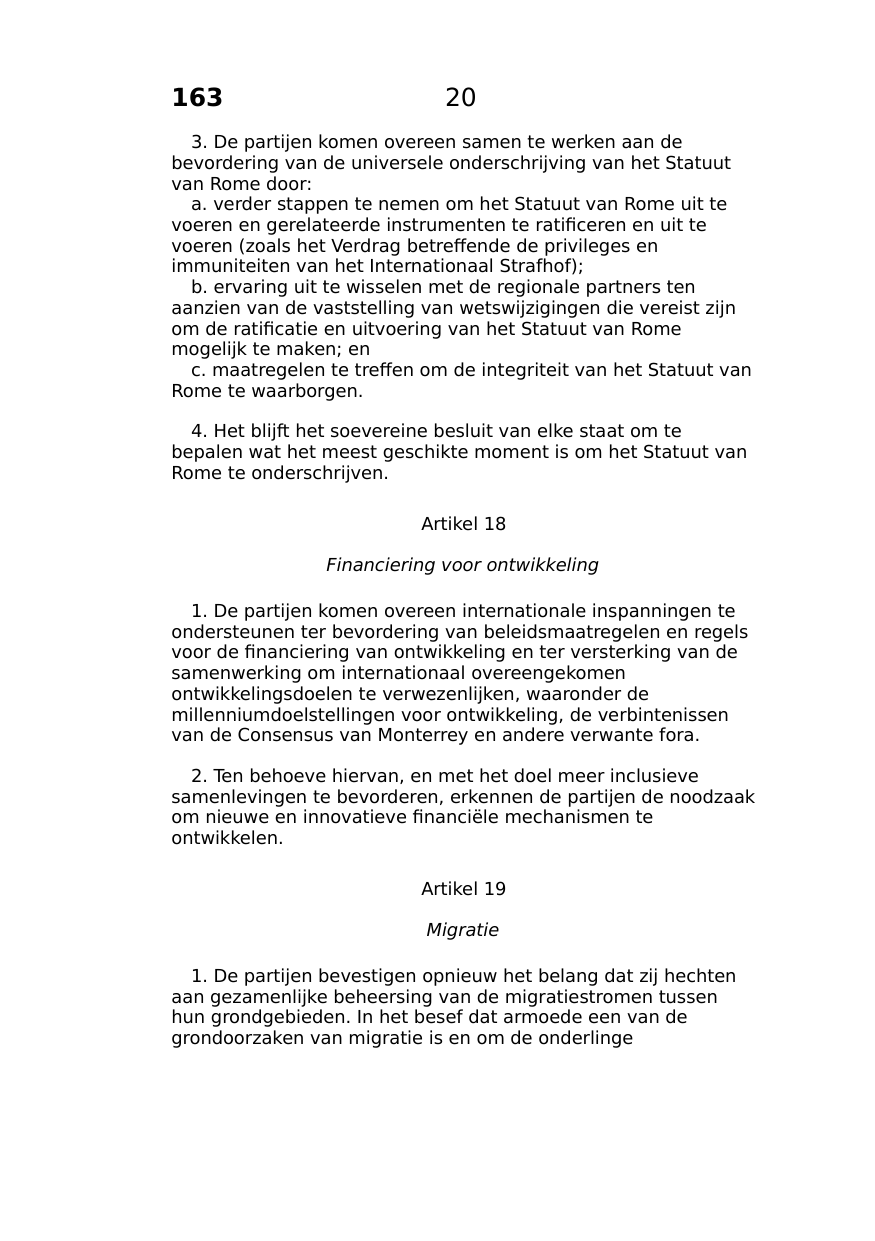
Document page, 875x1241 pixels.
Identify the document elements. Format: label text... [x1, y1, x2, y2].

text c. maatregelen te treffen om de integriteit van het Statuut van Rome te waarborgen. [171, 360, 756, 401]
subtitle Artikel 19 Migratie [171, 879, 756, 941]
text 1. De partijen komen overeen internationale inspanningen te ondersteunen ter bevordering van beleidsmaatregelen en regels voor de financiering van ontwikkeling en ter versterking van de samenwerking om internationaal overeengekomen ontwikkelingsdoelen te verwezenlijken, waaronder de millenniumdoelstellingen voor ontwikkeling, de verbintenissen van de Consensus van Monterrey en andere verwante fora. [171, 601, 756, 746]
subtitle Artikel 18 Financiering voor ontwikkeling [171, 513, 756, 576]
text 4. Het blijft het soevereine besluit van elke staat om te bepalen wat het meest geschikte moment is om het Statuut van Rome te onderschrijven. [171, 421, 756, 483]
text b. ervaring uit te wisselen met de regionale partners ten aanzien van de vaststelling van wetswijzigingen die vereist zijn om de ratificatie en uitvoering van het Statuut van Rome mogelijk te maken; en [171, 277, 756, 360]
text 1. De partijen bevestigen opnieuw het belang dat zij hechten aan gezamenlijke beheersing van de migratiestromen tussen hun grondgebieden. In het besef dat armoede een van de grondoorzaken van migratie is en om de onderlinge [171, 966, 756, 1049]
text 3. De partijen komen overeen samen te werken aan de bevordering van de universele onderschrijving van het Statuut van Rome door: [171, 132, 756, 194]
text a. verder stappen te nemen om het Statuut van Rome uit te voeren en gerelateerde instrumenten te ratificeren en uit te voeren (zoals het Verdrag betreffende de privileges en immuniteiten van het Internationaal Strafhof); [171, 194, 756, 277]
text 2. Ten behoeve hiervan, en met het doel meer inclusieve samenlevingen te bevorderen, erkennen de partijen de noodzaak om nieuwe en innovatieve financiële mechanismen te ontwikkelen. [171, 766, 756, 849]
